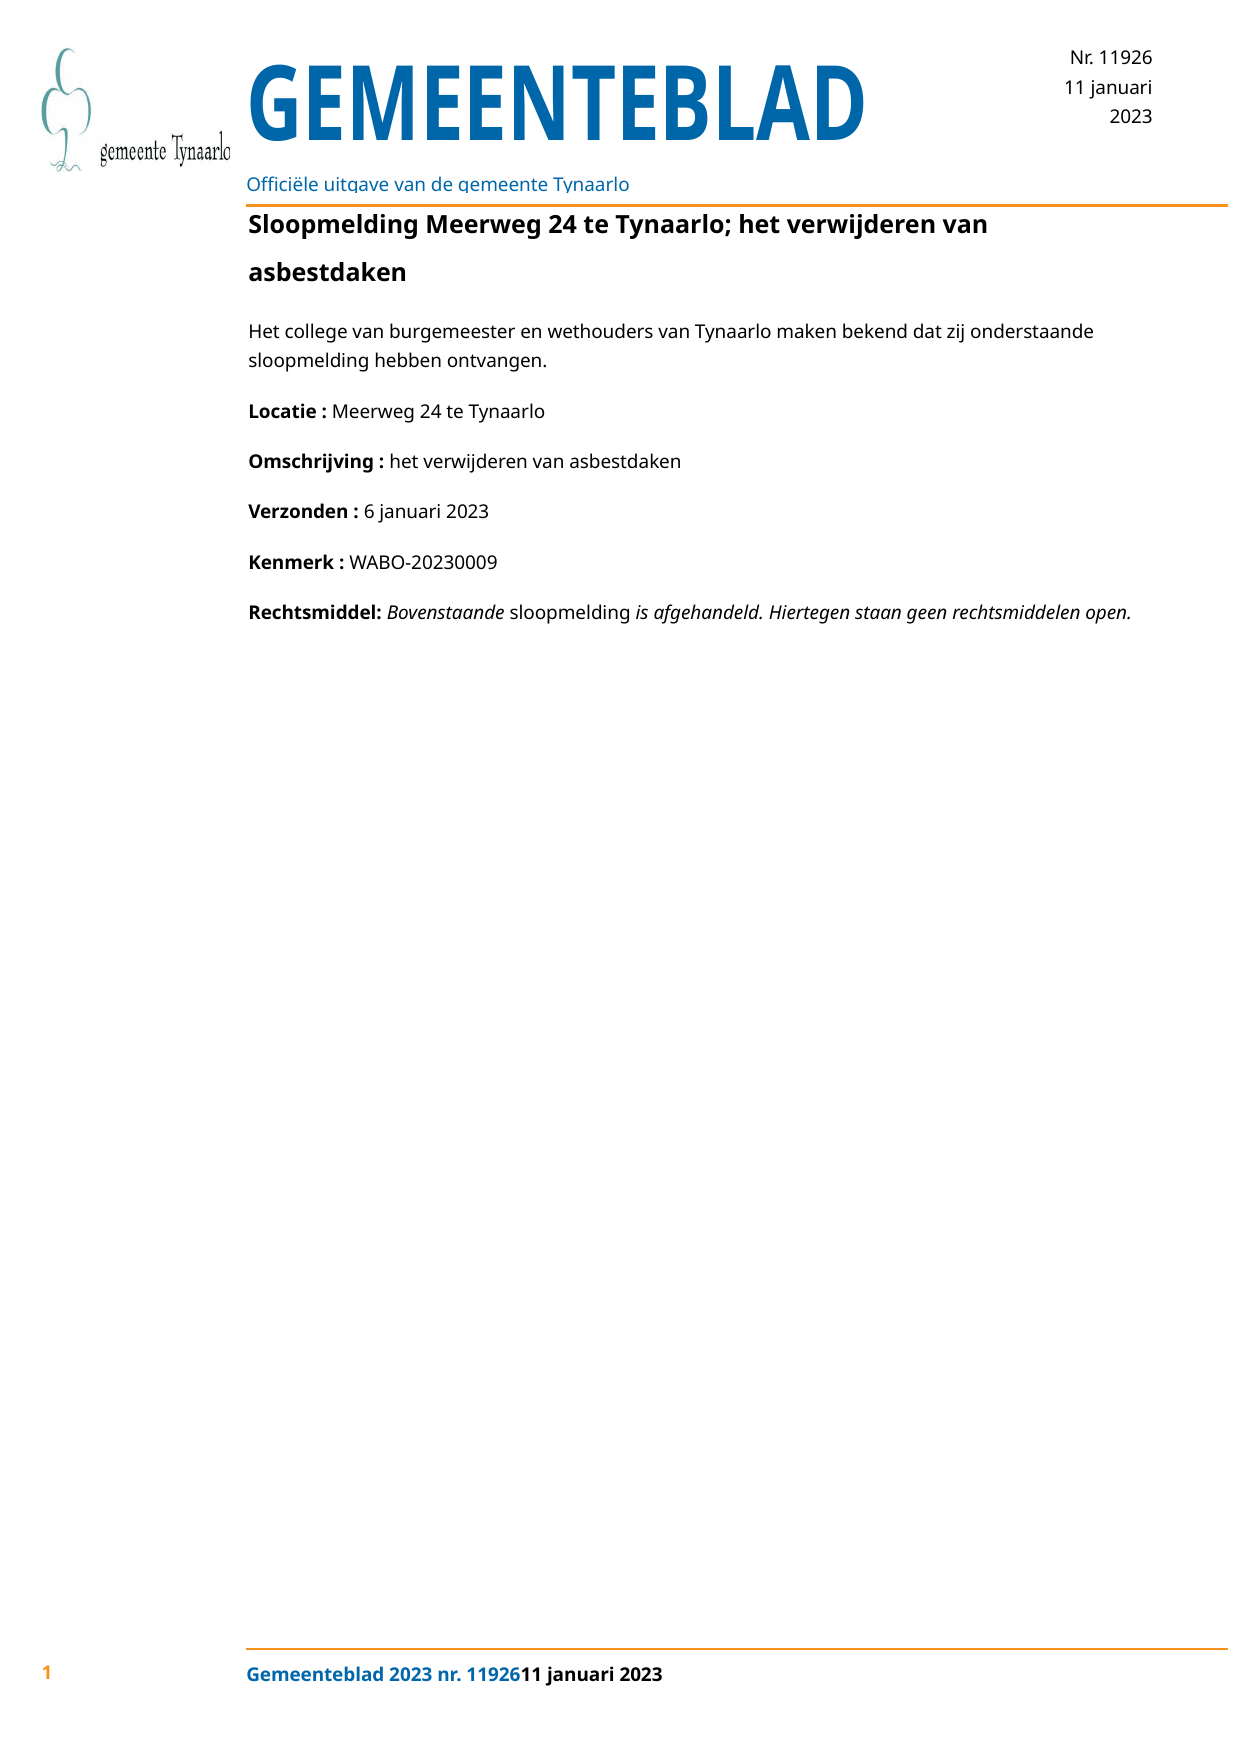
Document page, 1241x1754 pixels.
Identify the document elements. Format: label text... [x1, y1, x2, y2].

text Sloopmelding Meerweg 24 te Tynaarlo; het verwijderen van asbestdaken [248, 207, 1152, 288]
text Kenmerk : WABO-20230009 [248, 549, 1152, 575]
picture [41, 47, 231, 172]
text Locatie : Meerweg 24 te Tynaarlo [248, 398, 1152, 424]
text Omschrijving : het verwijderen van asbestdaken [248, 448, 1152, 474]
text Rechtsmiddel: Bovenstaande sloopmelding is afgehandeld. Hiertegen staan geen rechtsmiddelen open. [248, 599, 1152, 625]
text Verzonden : 6 januari 2023 [248, 499, 1152, 524]
text Het college van burgemeester en wethouders van Tynaarlo maken bekend dat zij onderstaande sloopmelding hebben ontvangen. [248, 318, 1152, 373]
